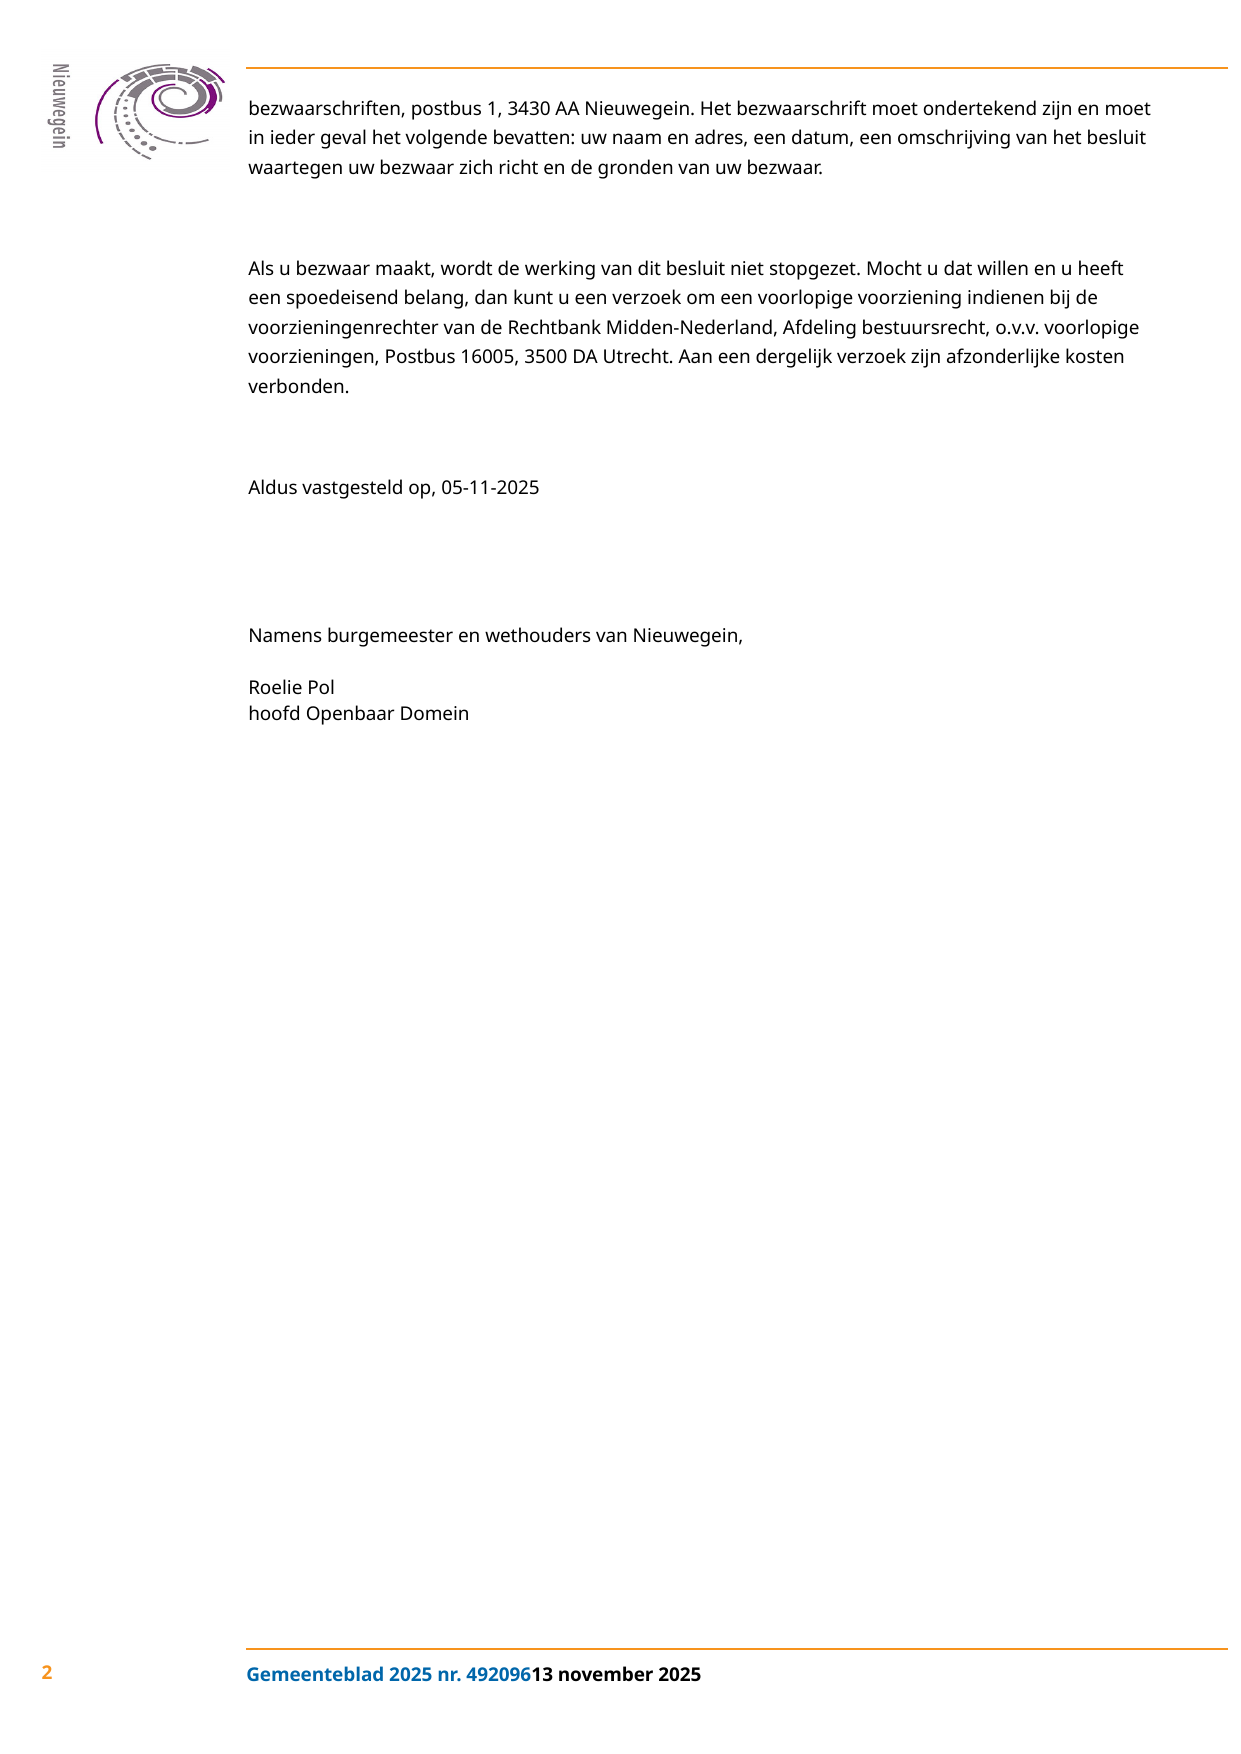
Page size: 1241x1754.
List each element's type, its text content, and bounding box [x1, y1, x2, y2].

text hoofd Openbaar Domein [248, 700, 1152, 726]
text Aldus vastgesteld op, 05-11-2025 [248, 474, 1152, 500]
text Namens burgemeester en wethouders van Nieuwegein, [248, 623, 1152, 648]
picture [41, 47, 231, 172]
text Roelie Pol [248, 674, 1152, 700]
text bezwaarschriften, postbus 1, 3430 AA Nieuwegein. Het bezwaarschrift moet ondertekend zijn en moet in ieder geval het volgende bevatten: uw naam en adres, een datum, een omschrijving van het besluit waartegen uw bezwaar zich richt en de gronden van uw bezwaar. [248, 95, 1152, 180]
text Als u bezwaar maakt, wordt de werking van dit besluit niet stopgezet. Mocht u dat willen en u heeft een spoedeisend belang, dan kunt u een verzoek om een voorlopige voorziening indienen bij de voorzieningenrechter van de Rechtbank Midden-Nederland, Afdeling bestuursrecht, o.v.v. voorlopige voorzieningen, Postbus 16005, 3500 DA Utrecht. Aan een dergelijk verzoek zijn afzonderlijke kosten verbonden. [248, 255, 1152, 399]
